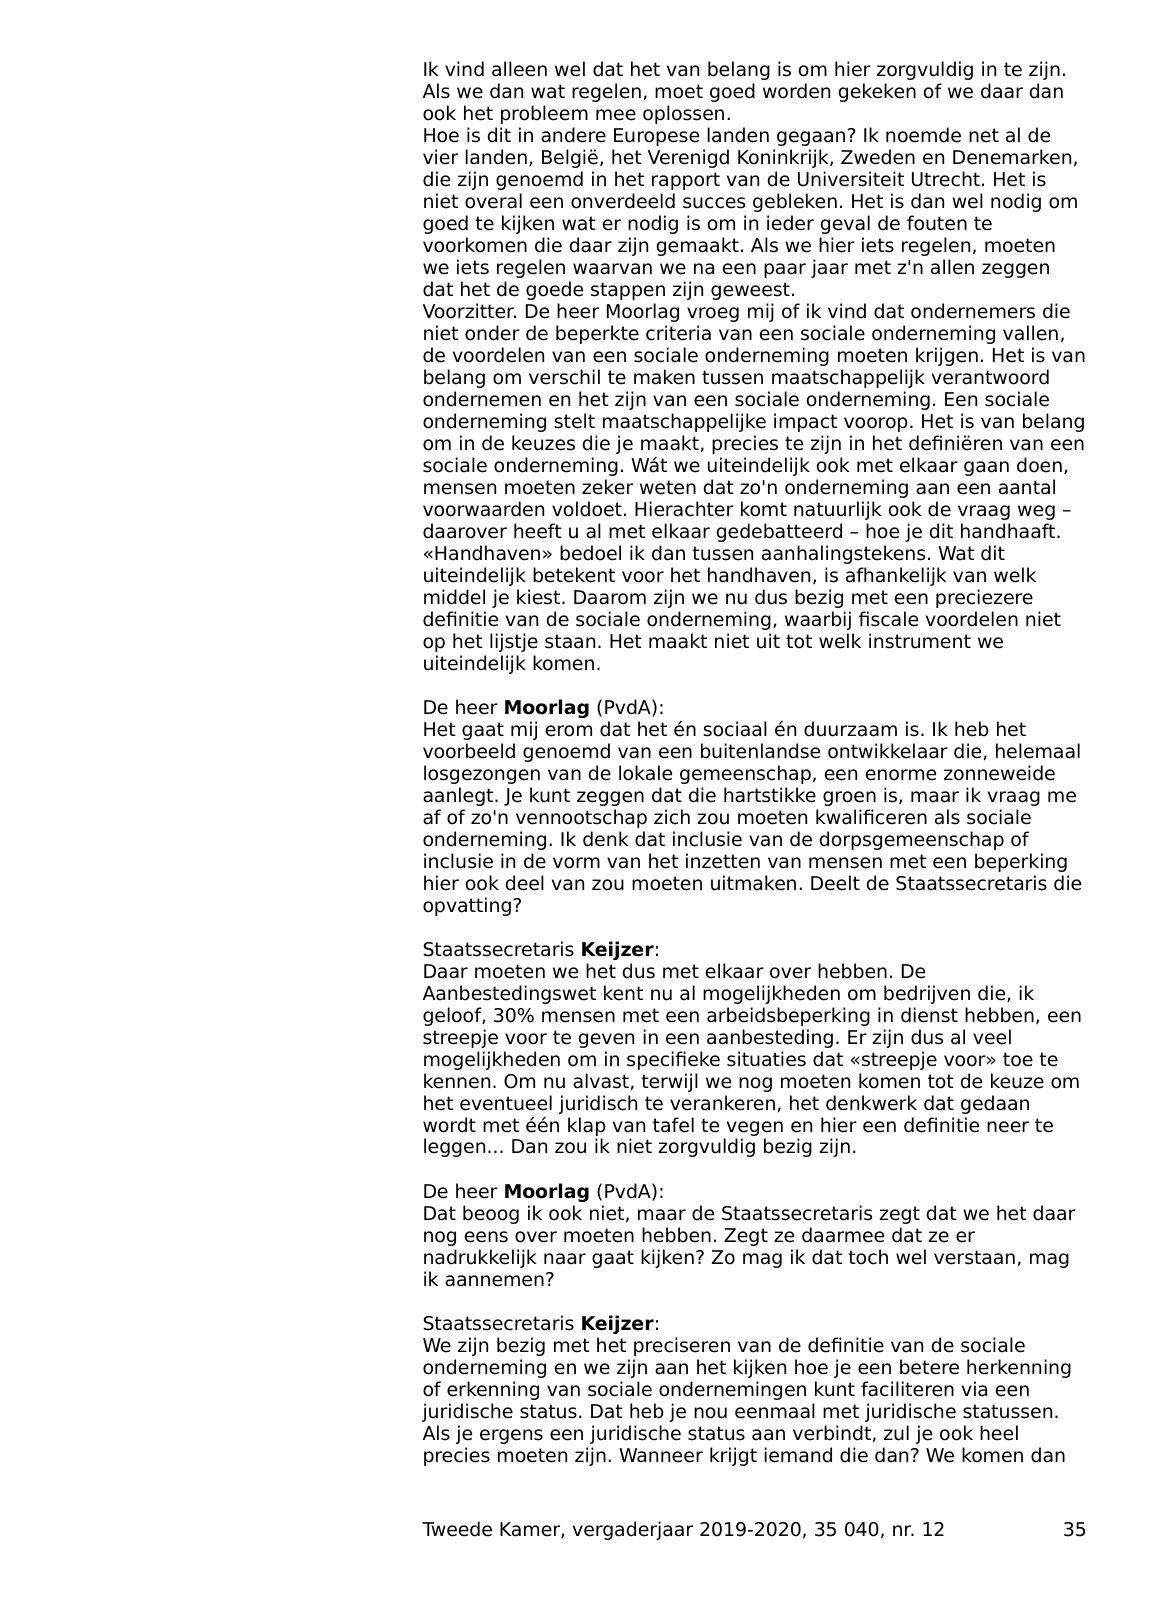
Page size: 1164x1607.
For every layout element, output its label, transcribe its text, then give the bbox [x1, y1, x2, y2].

text Hoe is dit in andere Europese landen gegaan? Ik noemde net al de vier landen, België, het Verenigd Koninkrijk, Zweden en Denemarken, die zijn genoemd in het rapport van de Universiteit Utrecht. Het is niet overal een onverdeeld succes gebleken. Het is dan wel nodig om goed te kijken wat er nodig is om in ieder geval de fouten te voorkomen die daar zijn gemaakt. Als we hier iets regelen, moeten we iets regelen waarvan we na een paar jaar met z'n allen zeggen dat het de goede stappen zijn geweest. [422, 125, 1087, 301]
text Dat beoog ik ook niet, maar de Staatssecretaris zegt dat we het daar nog eens over moeten hebben. Zegt ze daarmee dat ze er nadrukkelijk naar gaat kijken? Zo mag ik dat toch wel verstaan, mag ik aannemen? [422, 1203, 1087, 1291]
text De heer Moorlag (PvdA): [422, 697, 1087, 719]
text Daar moeten we het dus met elkaar over hebben. De Aanbestedingswet kent nu al mogelijkheden om bedrijven die, ik geloof, 30% mensen met een arbeidsbeperking in dienst hebben, een streepje voor te geven in een aanbesteding. Er zijn dus al veel mogelijkheden om in specifieke situaties dat «streepje voor» toe te kennen. Om nu alvast, terwijl we nog moeten komen tot de keuze om het eventueel juridisch te verankeren, het denkwerk dat gedaan wordt met één klap van tafel te vegen en hier een definitie neer te leggen... Dan zou ik niet zorgvuldig bezig zijn. [422, 961, 1087, 1158]
text Staatssecretaris Keijzer: [422, 1313, 1087, 1335]
text Staatssecretaris Keijzer: [422, 939, 1087, 961]
text We zijn bezig met het preciseren van de definitie van de sociale onderneming en we zijn aan het kijken hoe je een betere herkenning of erkenning van sociale ondernemingen kunt faciliteren via een juridische status. Dat heb je nou eenmaal met juridische statussen. Als je ergens een juridische status aan verbindt, zul je ook heel precies moeten zijn. Wanneer krijgt iemand die dan? We komen dan [422, 1335, 1087, 1467]
text Het gaat mij erom dat het én sociaal én duurzaam is. Ik heb het voorbeeld genoemd van een buitenlandse ontwikkelaar die, helemaal losgezongen van de lokale gemeenschap, een enorme zonneweide aanlegt. Je kunt zeggen dat die hartstikke groen is, maar ik vraag me af of zo'n vennootschap zich zou moeten kwalificeren als sociale onderneming. Ik denk dat inclusie van de dorpsgemeenschap of inclusie in de vorm van het inzetten van mensen met een beperking hier ook deel van zou moeten uitmaken. Deelt de Staatssecretaris die opvatting? [422, 719, 1087, 916]
text Voorzitter. De heer Moorlag vroeg mij of ik vind dat ondernemers die niet onder de beperkte criteria van een sociale onderneming vallen, de voordelen van een sociale onderneming moeten krijgen. Het is van belang om verschil te maken tussen maatschappelijk verantwoord ondernemen en het zijn van een sociale onderneming. Een sociale onderneming stelt maatschappelijke impact voorop. Het is van belang om in de keuzes die je maakt, precies te zijn in het definiëren van een sociale onderneming. Wát we uiteindelijk ook met elkaar gaan doen, mensen moeten zeker weten dat zo'n onderneming aan een aantal voorwaarden voldoet. Hierachter komt natuurlijk ook de vraag weg – daarover heeft u al met elkaar gedebatteerd – hoe je dit handhaaft. «Handhaven» bedoel ik dan tussen aanhalingstekens. Wat dit uiteindelijk betekent voor het handhaven, is afhankelijk van welk middel je kiest. Daarom zijn we nu dus bezig met een preciezere definitie van de sociale onderneming, waarbij fiscale voordelen niet op het lijstje staan. Het maakt niet uit tot welk instrument we uiteindelijk komen. [422, 301, 1087, 674]
text De heer Moorlag (PvdA): [422, 1181, 1087, 1203]
text Ik vind alleen wel dat het van belang is om hier zorgvuldig in te zijn. Als we dan wat regelen, moet goed worden gekeken of we daar dan ook het probleem mee oplossen. [422, 59, 1087, 125]
